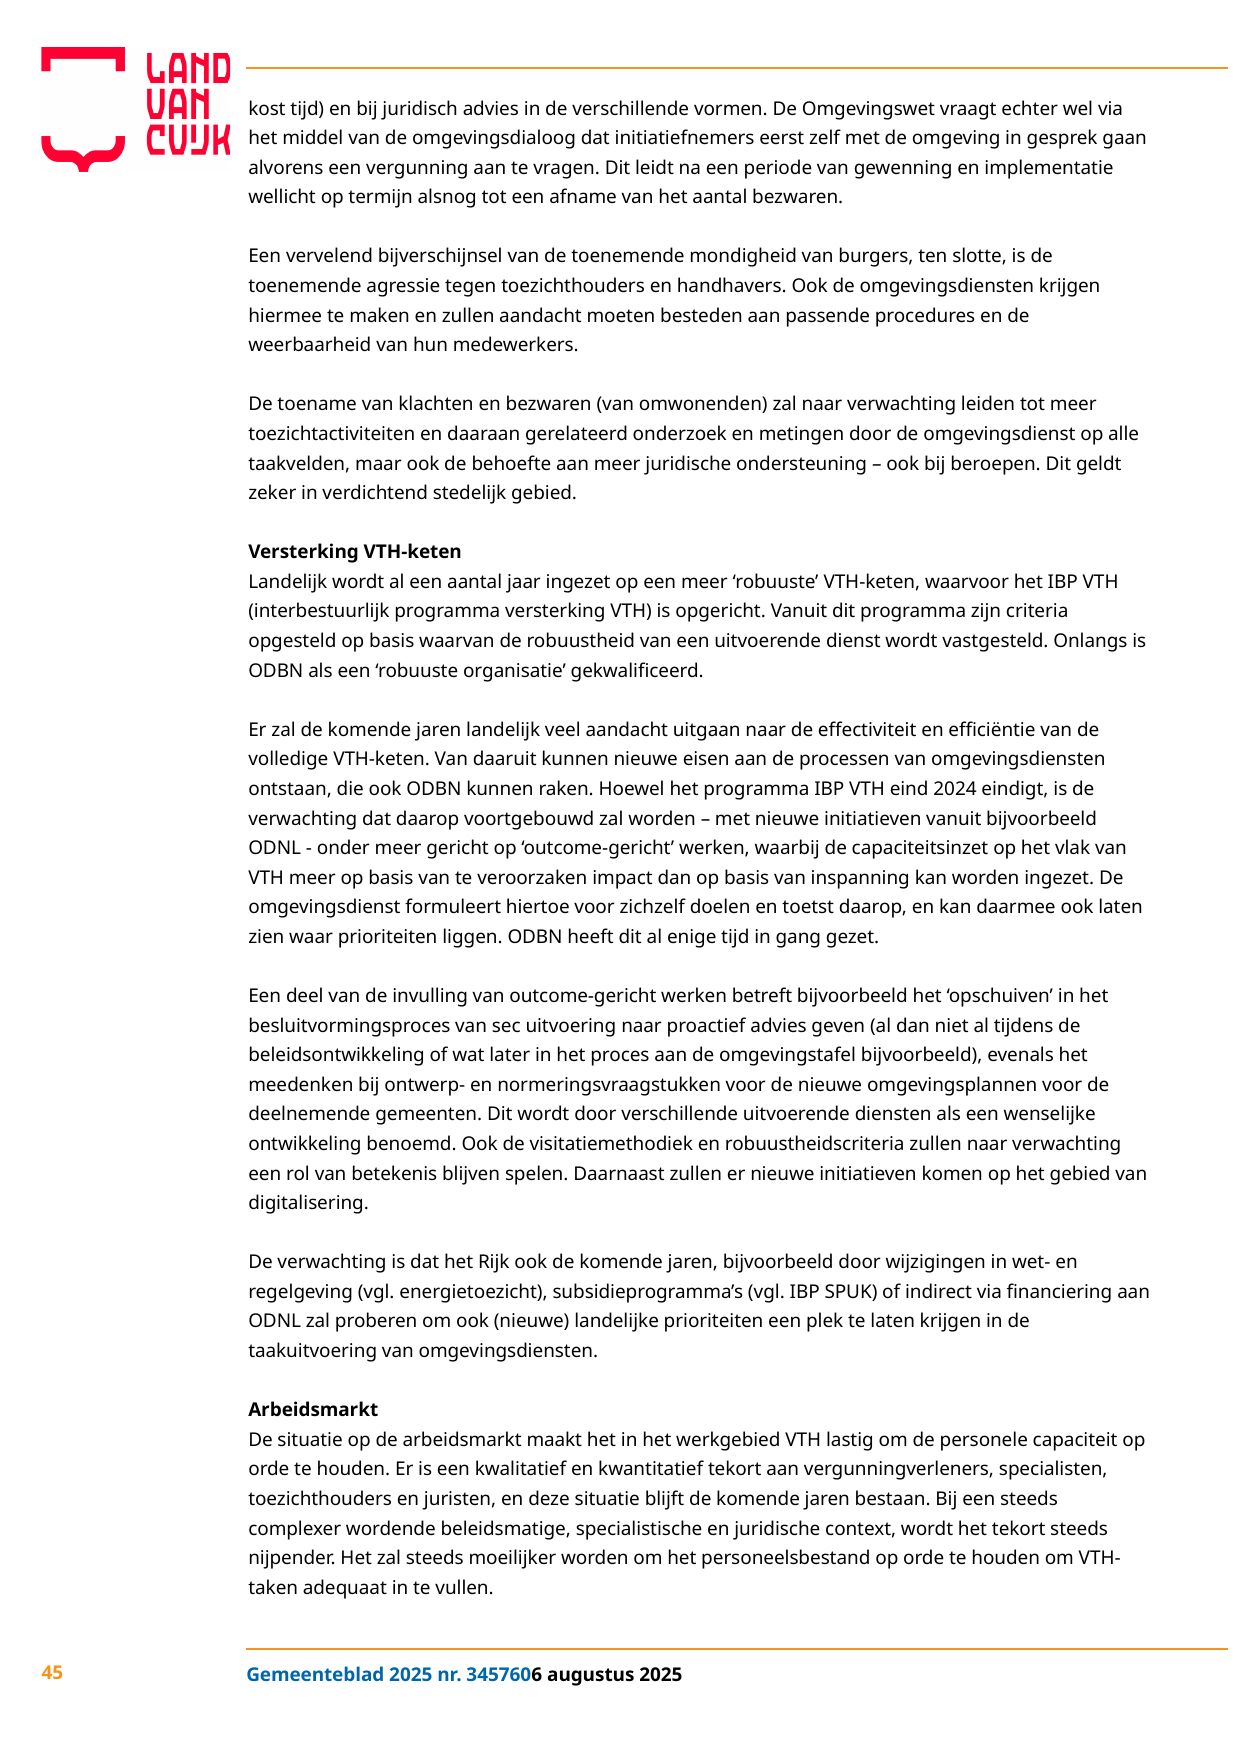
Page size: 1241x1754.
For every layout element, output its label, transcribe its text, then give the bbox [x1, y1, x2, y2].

text De verwachting is dat het Rijk ook de komende jaren, bijvoorbeeld door wijzigingen in wet- en regelgeving (vgl. energietoezicht), subsidieprogramma’s (vgl. IBP SPUK) of indirect via financiering aan ODNL zal proberen om ook (nieuwe) landelijke prioriteiten een plek te laten krijgen in de taakuitvoering van omgevingsdiensten. [248, 1248, 1152, 1363]
text De situatie op de arbeidsmarkt maakt het in het werkgebied VTH lastig om de personele capaciteit op orde te houden. Er is een kwalitatief en kwantitatief tekort aan vergunningverleners, specialisten, toezichthouders en juristen, en deze situatie blijft de komende jaren bestaan. Bij een steeds complexer wordende beleidsmatige, specialistische en juridische context, wordt het tekort steeds nijpender. Het zal steeds moeilijker worden om het personeelsbestand op orde te houden om VTH-taken adequaat in te vullen. [248, 1426, 1152, 1600]
text Versterking VTH-keten [248, 538, 1152, 564]
text Er zal de komende jaren landelijk veel aandacht uitgaan naar de effectiviteit en efficiëntie van de volledige VTH-keten. Van daaruit kunnen nieuwe eisen aan de processen van omgevingsdiensten ontstaan, die ook ODBN kunnen raken. Hoewel het programma IBP VTH eind 2024 eindigt, is de verwachting dat daarop voortgebouwd zal worden – met nieuwe initiatieven vanuit bijvoorbeeld ODNL - onder meer gericht op ‘outcome-gericht’ werken, waarbij de capaciteitsinzet op het vlak van VTH meer op basis van te veroorzaken impact dan op basis van inspanning kan worden ingezet. De omgevingsdienst formuleert hiertoe voor zichzelf doelen en toetst daarop, en kan daarmee ook laten zien waar prioriteiten liggen. ODBN heeft dit al enige tijd in gang gezet. [248, 716, 1152, 949]
text De toename van klachten en bezwaren (van omwonenden) zal naar verwachting leiden tot meer toezichtactiviteiten en daaraan gerelateerd onderzoek en metingen door de omgevingsdienst op alle taakvelden, maar ook de behoefte aan meer juridische ondersteuning – ook bij beroepen. Dit geldt zeker in verdichtend stedelijk gebied. [248, 391, 1152, 505]
text Arbeidsmarkt [248, 1396, 1152, 1422]
text Landelijk wordt al een aantal jaar ingezet op een meer ‘robuuste’ VTH-keten, waarvoor het IBP VTH (interbestuurlijk programma versterking VTH) is opgericht. Vanuit dit programma zijn criteria opgesteld op basis waarvan de robuustheid van een uitvoerende dienst wordt vastgesteld. Onlangs is ODBN als een ‘robuuste organisatie’ gekwalificeerd. [248, 568, 1152, 683]
text Een deel van de invulling van outcome-gericht werken betreft bijvoorbeeld het ‘opschuiven’ in het besluitvormingsproces van sec uitvoering naar proactief advies geven (al dan niet al tijdens de beleidsontwikkeling of wat later in het proces aan de omgevingstafel bijvoorbeeld), evenals het meedenken bij ontwerp- en normeringsvraagstukken voor de nieuwe omgevingsplannen voor de deelnemende gemeenten. Dit wordt door verschillende uitvoerende diensten als een wenselijke ontwikkeling benoemd. Ook de visitatiemethodiek en robuustheidscriteria zullen naar verwachting een rol van betekenis blijven spelen. Daarnaast zullen er nieuwe initiatieven komen op het gebied van digitalisering. [248, 982, 1152, 1215]
picture [41, 47, 231, 172]
text Een vervelend bijverschijnsel van de toenemende mondigheid van burgers, ten slotte, is de toenemende agressie tegen toezichthouders en handhavers. Ook de omgevingsdiensten krijgen hiermee te maken en zullen aandacht moeten besteden aan passende procedures en de weerbaarheid van hun medewerkers. [248, 243, 1152, 357]
text kost tijd) en bij juridisch advies in de verschillende vormen. De Omgevingswet vraagt echter wel via het middel van de omgevingsdialoog dat initiatiefnemers eerst zelf met de omgeving in gesprek gaan alvorens een vergunning aan te vragen. Dit leidt na een periode van gewenning en implementatie wellicht op termijn alsnog tot een afname van het aantal bezwaren. [248, 95, 1152, 209]
